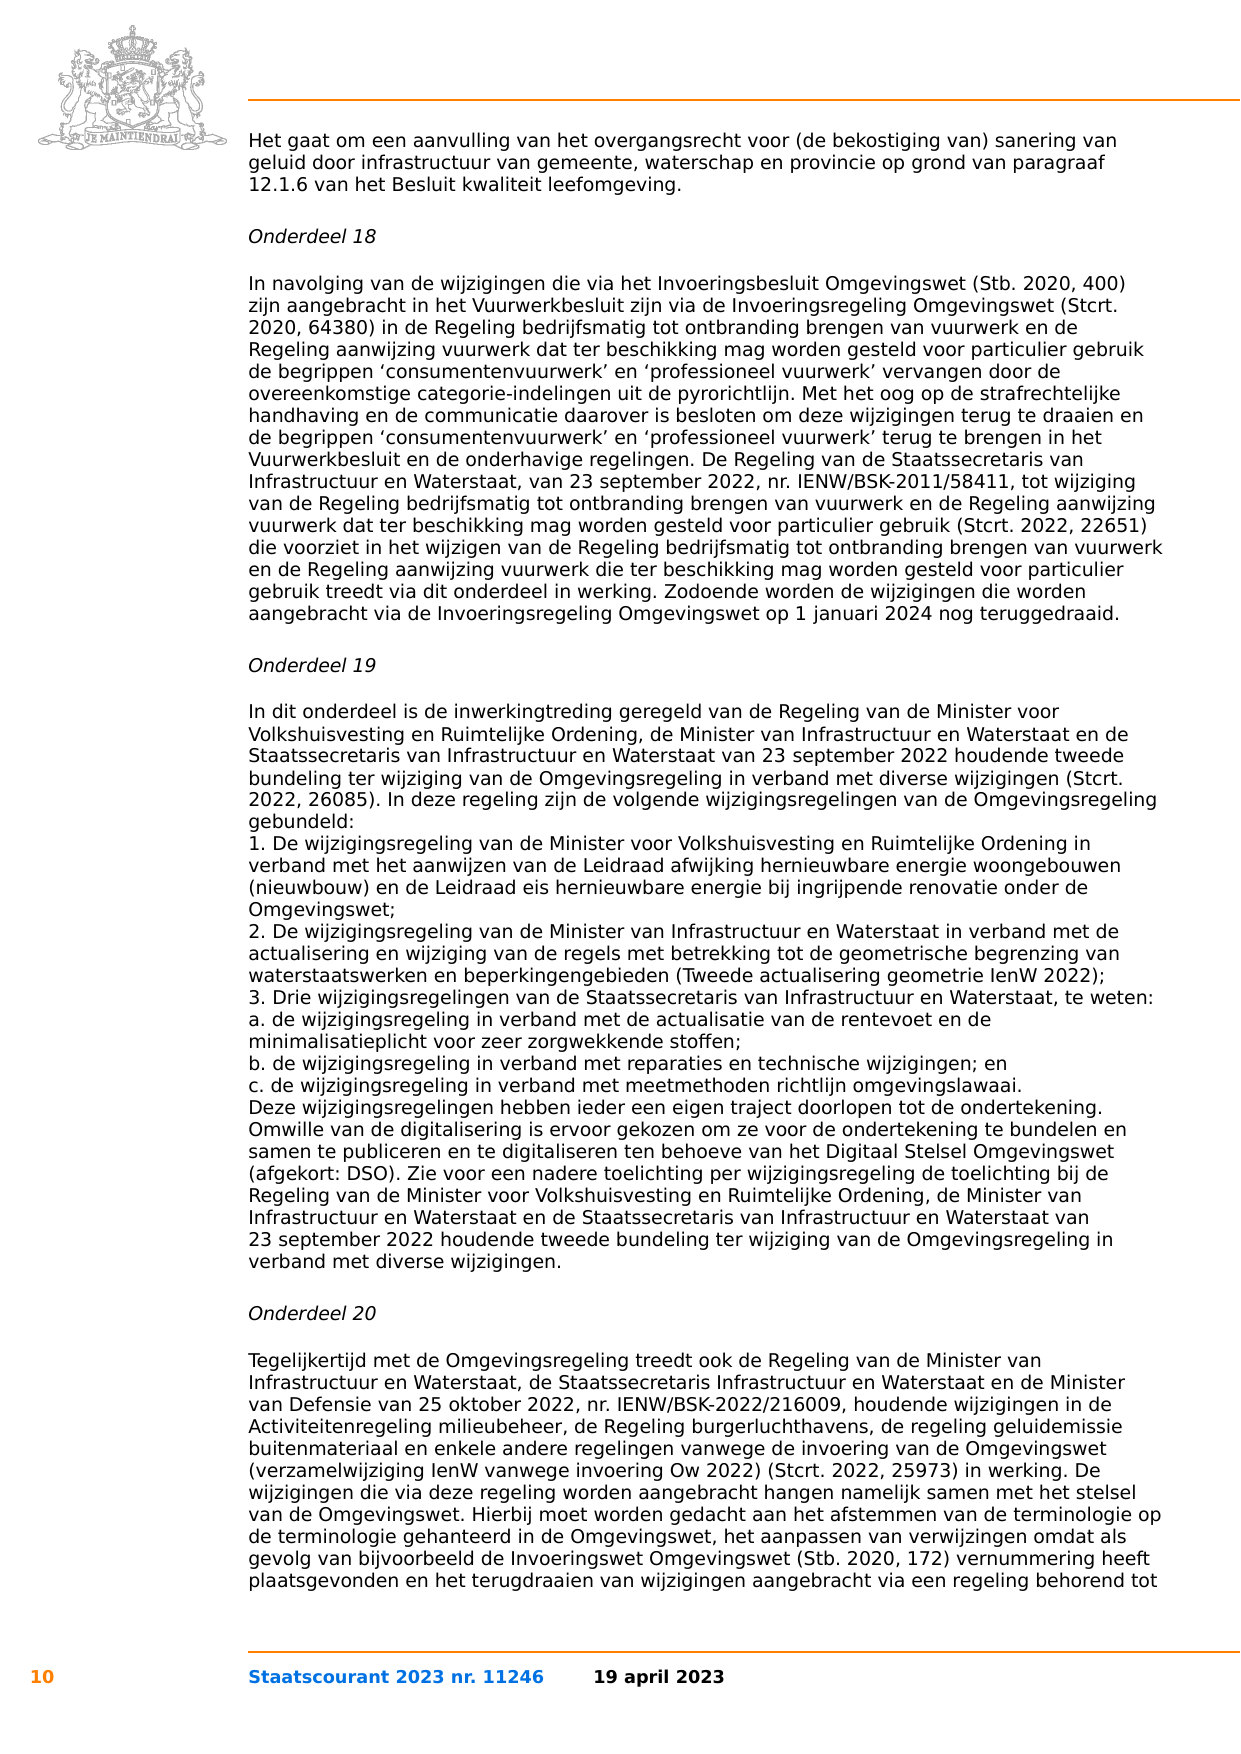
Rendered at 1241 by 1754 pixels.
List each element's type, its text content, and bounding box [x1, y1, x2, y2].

text Deze wijzigingsregelingen hebben ieder een eigen traject doorlopen tot de ondertekening. Omwille van de digitalisering is ervoor gekozen om ze voor de ondertekening te bundelen en samen te publiceren en te digitaliseren ten behoeve van het Digitaal Stelsel Omgevingswet (afgekort: DSO). Zie voor een nadere toelichting per wijzigingsregeling de toelichting bij de Regeling van de Minister voor Volkshuisvesting en Ruimtelijke Ordening, de Minister van Infrastructuur en Waterstaat en de Staatssecretaris van Infrastructuur en Waterstaat van 23 september 2022 houdende tweede bundeling ter wijziging van de Omgevingsregeling in verband met diverse wijzigingen. [248, 1097, 1163, 1273]
text 3. Drie wijzigingsregelingen van de Staatssecretaris van Infrastructuur en Waterstaat, te weten: [248, 987, 1163, 1009]
text Het gaat om een aanvulling van het overgangsrecht voor (de bekostiging van) sanering van geluid door infrastructuur van gemeente, waterschap en provincie op grond van paragraaf 12.1.6 van het Besluit kwaliteit leefomgeving. [248, 130, 1163, 196]
text 2. De wijzigingsregeling van de Minister van Infrastructuur en Waterstaat in verband met de actualisering en wijziging van de regels met betrekking tot de geometrische begrenzing van waterstaatswerken en beperkingengebieden (Tweede actualisering geometrie IenW 2022); [248, 921, 1163, 987]
text b. de wijzigingsregeling in verband met reparaties en technische wijzigingen; en [248, 1053, 1163, 1075]
subtitle Onderdeel 20 [248, 1303, 1163, 1325]
text Tegelijkertijd met de Omgevingsregeling treedt ook de Regeling van de Minister van Infrastructuur en Waterstaat, de Staatssecretaris Infrastructuur en Waterstaat en de Minister van Defensie van 25 oktober 2022, nr. IENW/BSK-2022/216009, houdende wijzigingen in de Activiteitenregeling milieubeheer, de Regeling burgerluchthavens, de regeling geluidemissie buitenmateriaal en enkele andere regelingen vanwege de invoering van de Omgevingswet (verzamelwijziging IenW vanwege invoering Ow 2022) (Stcrt. 2022, 25973) in werking. De wijzigingen die via deze regeling worden aangebracht hangen namelijk samen met het stelsel van de Omgevingswet. Hierbij moet worden gedacht aan het afstemmen van de terminologie op de terminologie gehanteerd in de Omgevingswet, het aanpassen van verwijzingen omdat als gevolg van bijvoorbeeld de Invoeringswet Omgevingswet (Stb. 2020, 172) vernummering heeft plaatsgevonden en het terugdraaien van wijzigingen aangebracht via een regeling behorend tot [248, 1350, 1163, 1592]
picture [38, 25, 227, 150]
text In dit onderdeel is de inwerkingtreding geregeld van de Regeling van de Minister voor Volkshuisvesting en Ruimtelijke Ordening, de Minister van Infrastructuur en Waterstaat en de Staatssecretaris van Infrastructuur en Waterstaat van 23 september 2022 houdende tweede bundeling ter wijziging van de Omgevingsregeling in verband met diverse wijzigingen (Stcrt. 2022, 26085). In deze regeling zijn de volgende wijzigingsregelingen van de Omgevingsregeling gebundeld: [248, 701, 1163, 833]
subtitle Onderdeel 19 [248, 654, 1163, 676]
subtitle Onderdeel 18 [248, 226, 1163, 248]
text a. de wijzigingsregeling in verband met de actualisatie van de rentevoet en de minimalisatieplicht voor zeer zorgwekkende stoffen; [248, 1009, 1163, 1053]
text c. de wijzigingsregeling in verband met meetmethoden richtlijn omgevingslawaai. [248, 1075, 1163, 1097]
text 1. De wijzigingsregeling van de Minister voor Volkshuisvesting en Ruimtelijke Ordening in verband met het aanwijzen van de Leidraad afwijking hernieuwbare energie woongebouwen (nieuwbouw) en de Leidraad eis hernieuwbare energie bij ingrijpende renovatie onder de Omgevingswet; [248, 833, 1163, 921]
text In navolging van de wijzigingen die via het Invoeringsbesluit Omgevingswet (Stb. 2020, 400) zijn aangebracht in het Vuurwerkbesluit zijn via de Invoeringsregeling Omgevingswet (Stcrt. 2020, 64380) in de Regeling bedrijfsmatig tot ontbranding brengen van vuurwerk en de Regeling aanwijzing vuurwerk dat ter beschikking mag worden gesteld voor particulier gebruik de begrippen ‘consumentenvuurwerk’ en ‘professioneel vuurwerk’ vervangen door de overeenkomstige categorie-indelingen uit de pyrorichtlijn. Met het oog op de strafrechtelijke handhaving en de communicatie daarover is besloten om deze wijzigingen terug te draaien en de begrippen ‘consumentenvuurwerk’ en ‘professioneel vuurwerk’ terug te brengen in het Vuurwerkbesluit en de onderhavige regelingen. De Regeling van de Staatssecretaris van Infrastructuur en Waterstaat, van 23 september 2022, nr. IENW/BSK-2011/58411, tot wijziging van de Regeling bedrijfsmatig tot ontbranding brengen van vuurwerk en de Regeling aanwijzing vuurwerk dat ter beschikking mag worden gesteld voor particulier gebruik (Stcrt. 2022, 22651) die voorziet in het wijzigen van de Regeling bedrijfsmatig tot ontbranding brengen van vuurwerk en de Regeling aanwijzing vuurwerk die ter beschikking mag worden gesteld voor particulier gebruik treedt via dit onderdeel in werking. Zodoende worden de wijzigingen die worden aangebracht via de Invoeringsregeling Omgevingswet op 1 januari 2024 nog teruggedraaid. [248, 273, 1163, 624]
